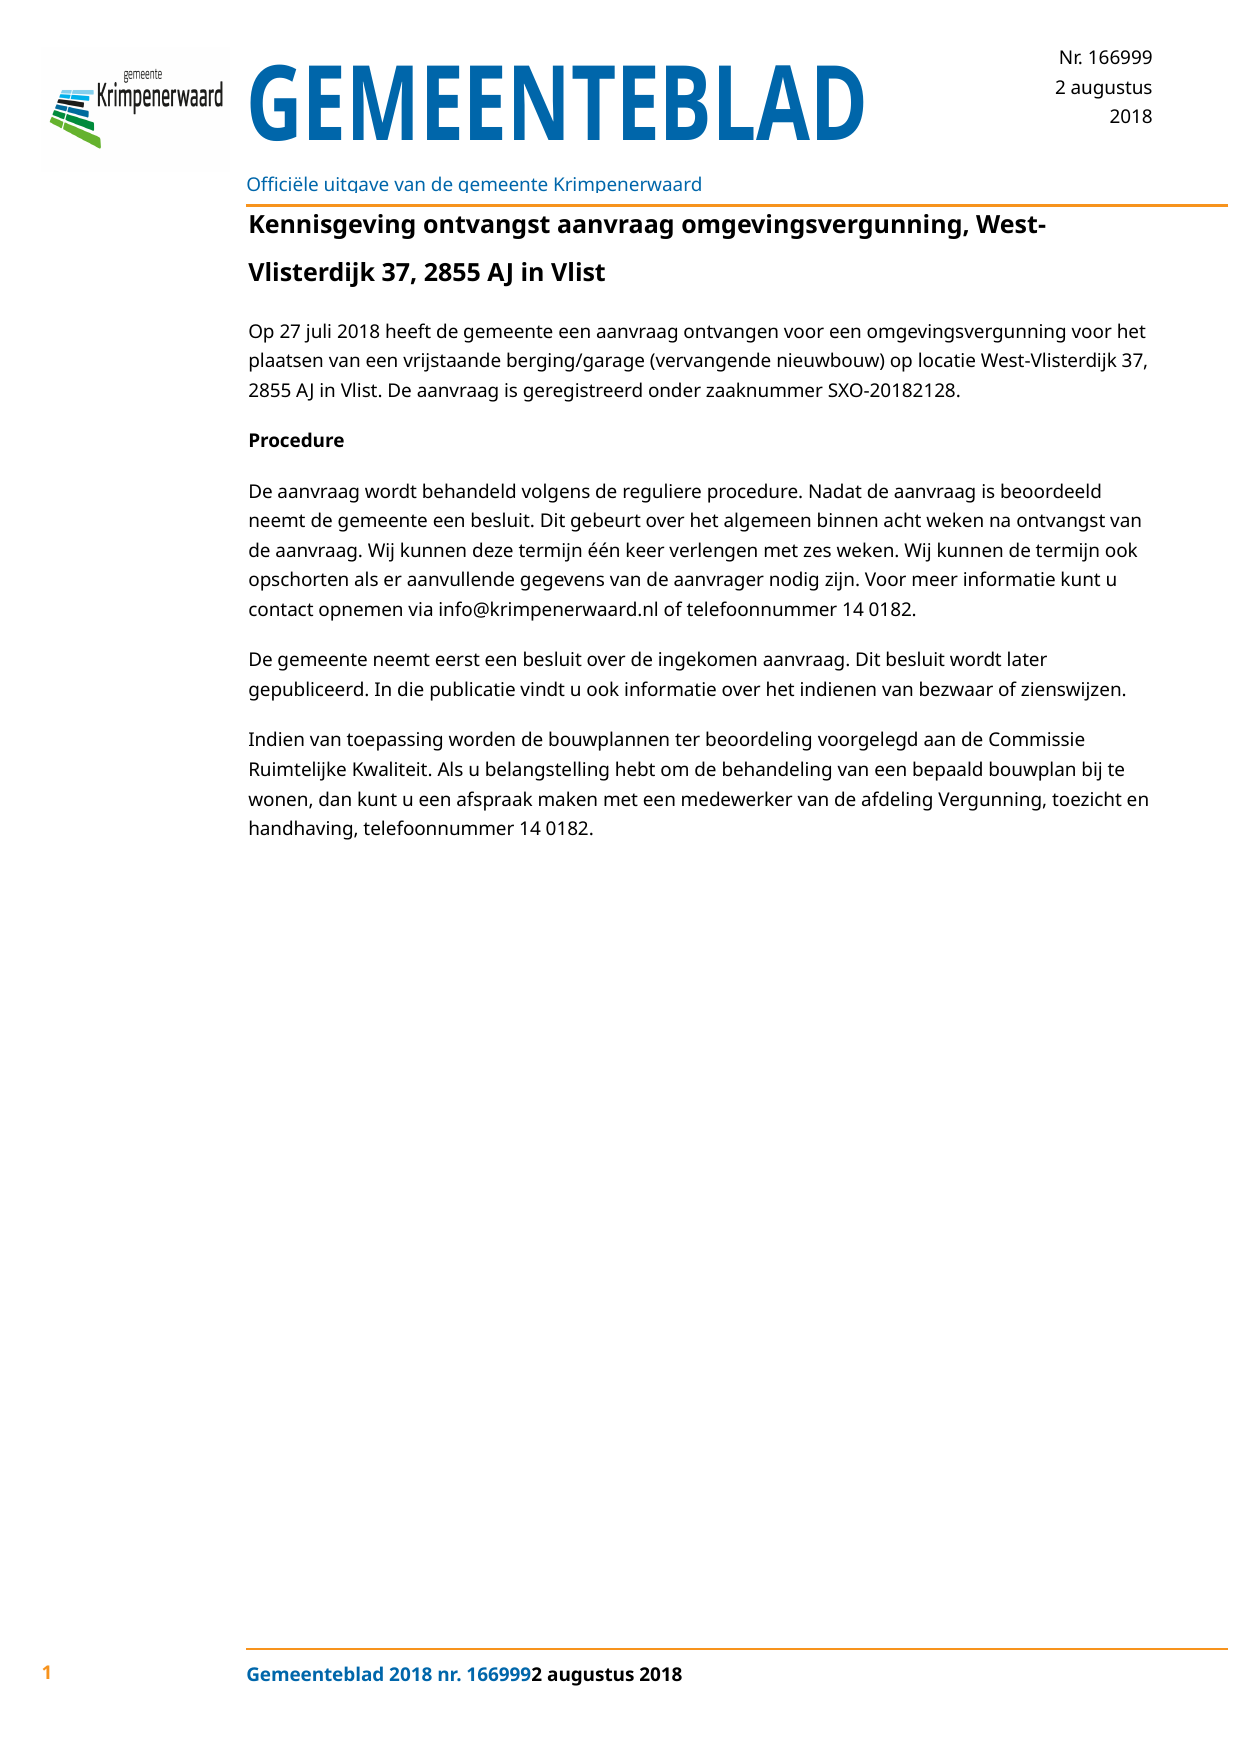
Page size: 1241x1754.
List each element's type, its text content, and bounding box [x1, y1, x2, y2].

text De aanvraag wordt behandeld volgens de reguliere procedure. Nadat de aanvraag is beoordeeld neemt de gemeente een besluit. Dit gebeurt over het algemeen binnen acht weken na ontvangst van de aanvraag. Wij kunnen deze termijn één keer verlengen met zes weken. Wij kunnen de termijn ook opschorten als er aanvullende gegevens van de aanvrager nodig zijn. Voor meer informatie kunt u contact opnemen via info@krimpenerwaard.nl of telefoonnummer 14 0182. [248, 478, 1152, 622]
text Kennisgeving ontvangst aanvraag omgevingsvergunning, West-Vlisterdijk 37, 2855 AJ in Vlist [248, 207, 1152, 288]
picture [41, 47, 231, 172]
text Indien van toepassing worden de bouwplannen ter beoordeling voorgelegd aan de Commissie Ruimtelijke Kwaliteit. Als u belangstelling hebt om de behandeling van een bepaald bouwplan bij te wonen, dan kunt u een afspraak maken met een medewerker van de afdeling Vergunning, toezicht en handhaving, telefoonnummer 14 0182. [248, 727, 1152, 841]
text Procedure [248, 427, 1152, 453]
text De gemeente neemt eerst een besluit over de ingekomen aanvraag. Dit besluit wordt later gepubliceerd. In die publicatie vindt u ook informatie over het indienen van bezwaar of zienswijzen. [248, 647, 1152, 702]
text Op 27 juli 2018 heeft de gemeente een aanvraag ontvangen voor een omgevingsvergunning voor het plaatsen van een vrijstaande berging/garage (vervangende nieuwbouw) op locatie West-Vlisterdijk 37, 2855 AJ in Vlist. De aanvraag is geregistreerd onder zaaknummer SXO-20182128. [248, 318, 1152, 403]
